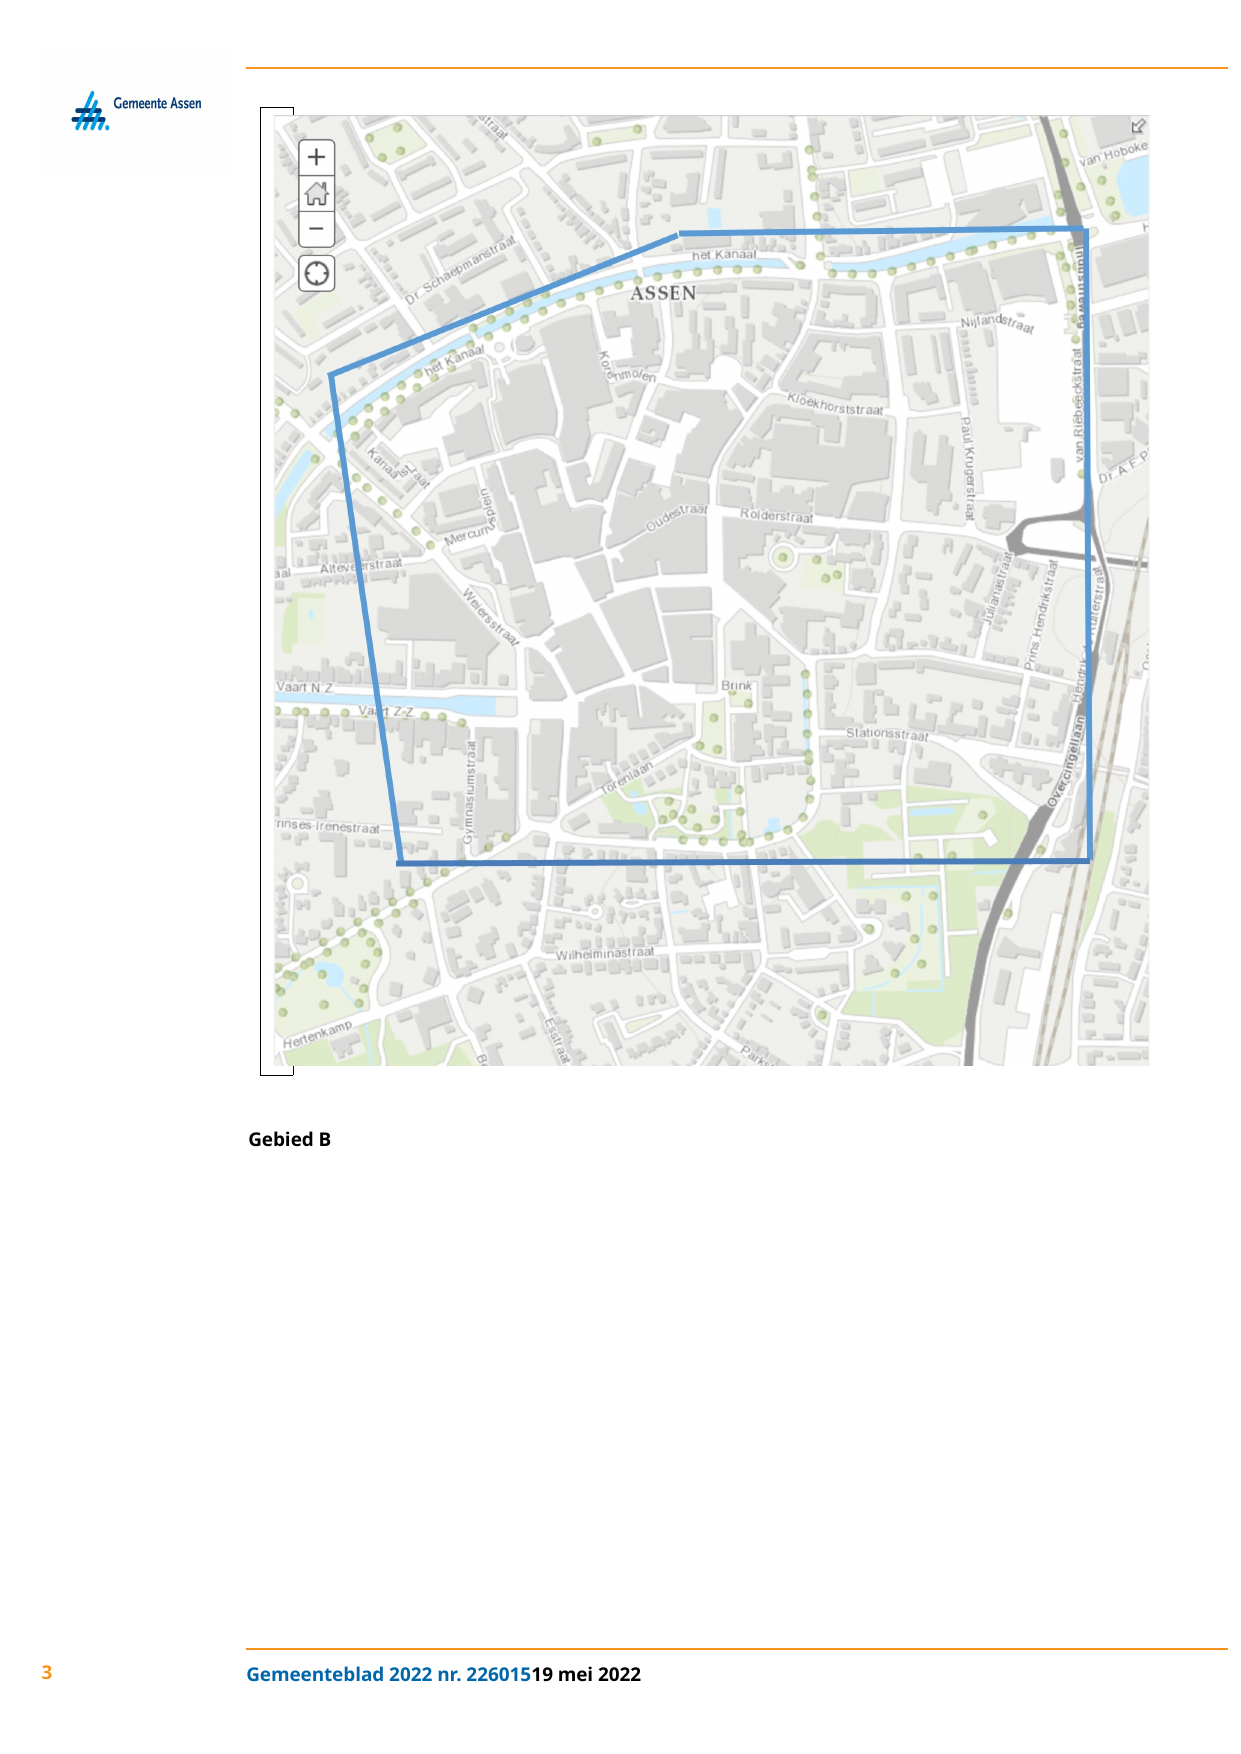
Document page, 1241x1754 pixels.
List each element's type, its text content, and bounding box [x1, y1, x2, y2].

picture [268, 115, 1155, 1066]
text Gebied B [248, 1126, 1152, 1151]
picture [41, 47, 231, 172]
